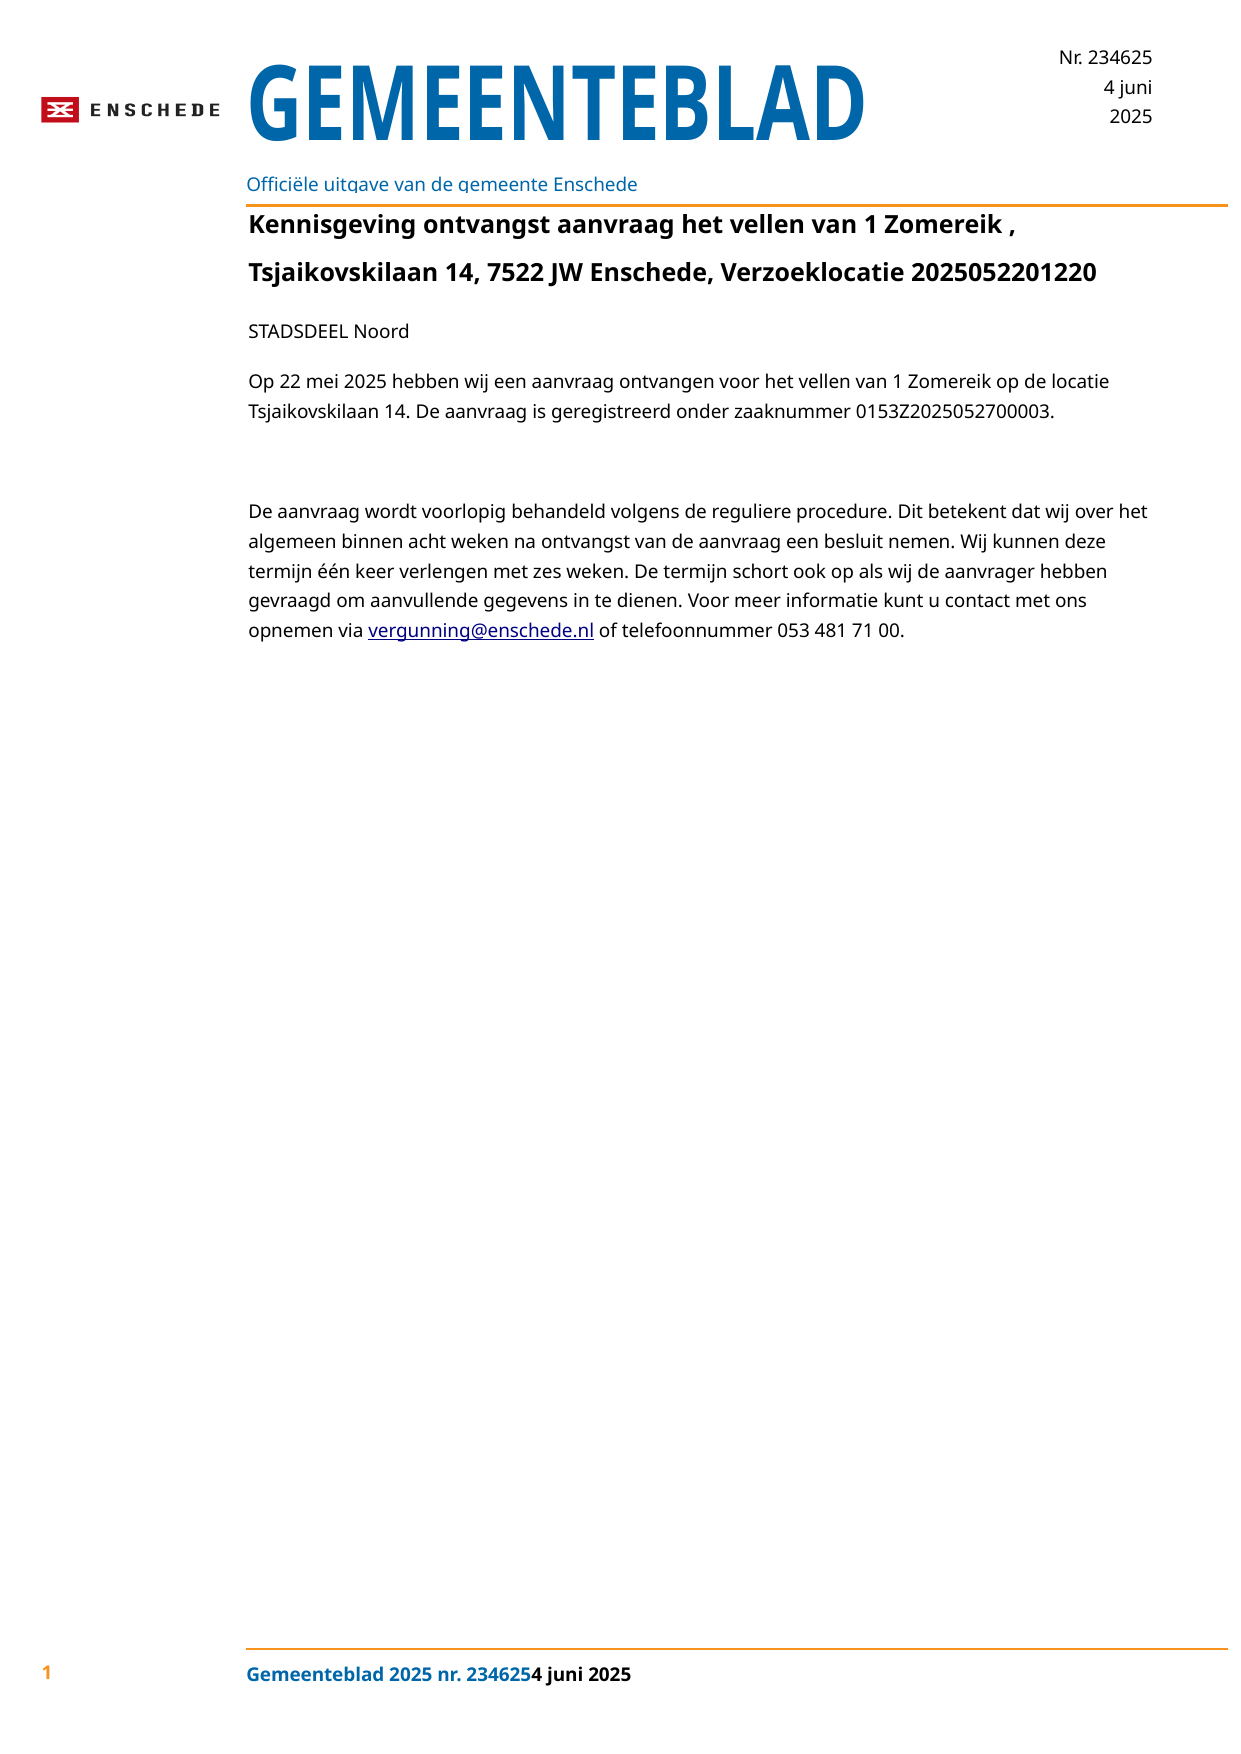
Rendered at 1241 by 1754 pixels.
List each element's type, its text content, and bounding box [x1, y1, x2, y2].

picture [41, 47, 231, 172]
text De aanvraag wordt voorlopig behandeld volgens de reguliere procedure. Dit betekent dat wij over het algemeen binnen acht weken na ontvangst van de aanvraag een besluit nemen. Wij kunnen deze termijn één keer verlengen met zes weken. De termijn schort ook op als wij de aanvrager hebben gevraagd om aanvullende gegevens in te dienen. Voor meer informatie kunt u contact met ons opnemen via vergunning@enschede.nl of telefoonnummer 053 481 71 00. [248, 499, 1152, 643]
text Op 22 mei 2025 hebben wij een aanvraag ontvangen voor het vellen van 1 Zomereik op de locatie Tsjaikovskilaan 14. De aanvraag is geregistreerd onder zaaknummer 0153Z2025052700003. [248, 368, 1152, 424]
text STADSDEEL Noord [248, 318, 1152, 344]
text Kennisgeving ontvangst aanvraag het vellen van 1 Zomereik , Tsjaikovskilaan 14, 7522 JW Enschede, Verzoeklocatie 2025052201220 [248, 207, 1152, 288]
